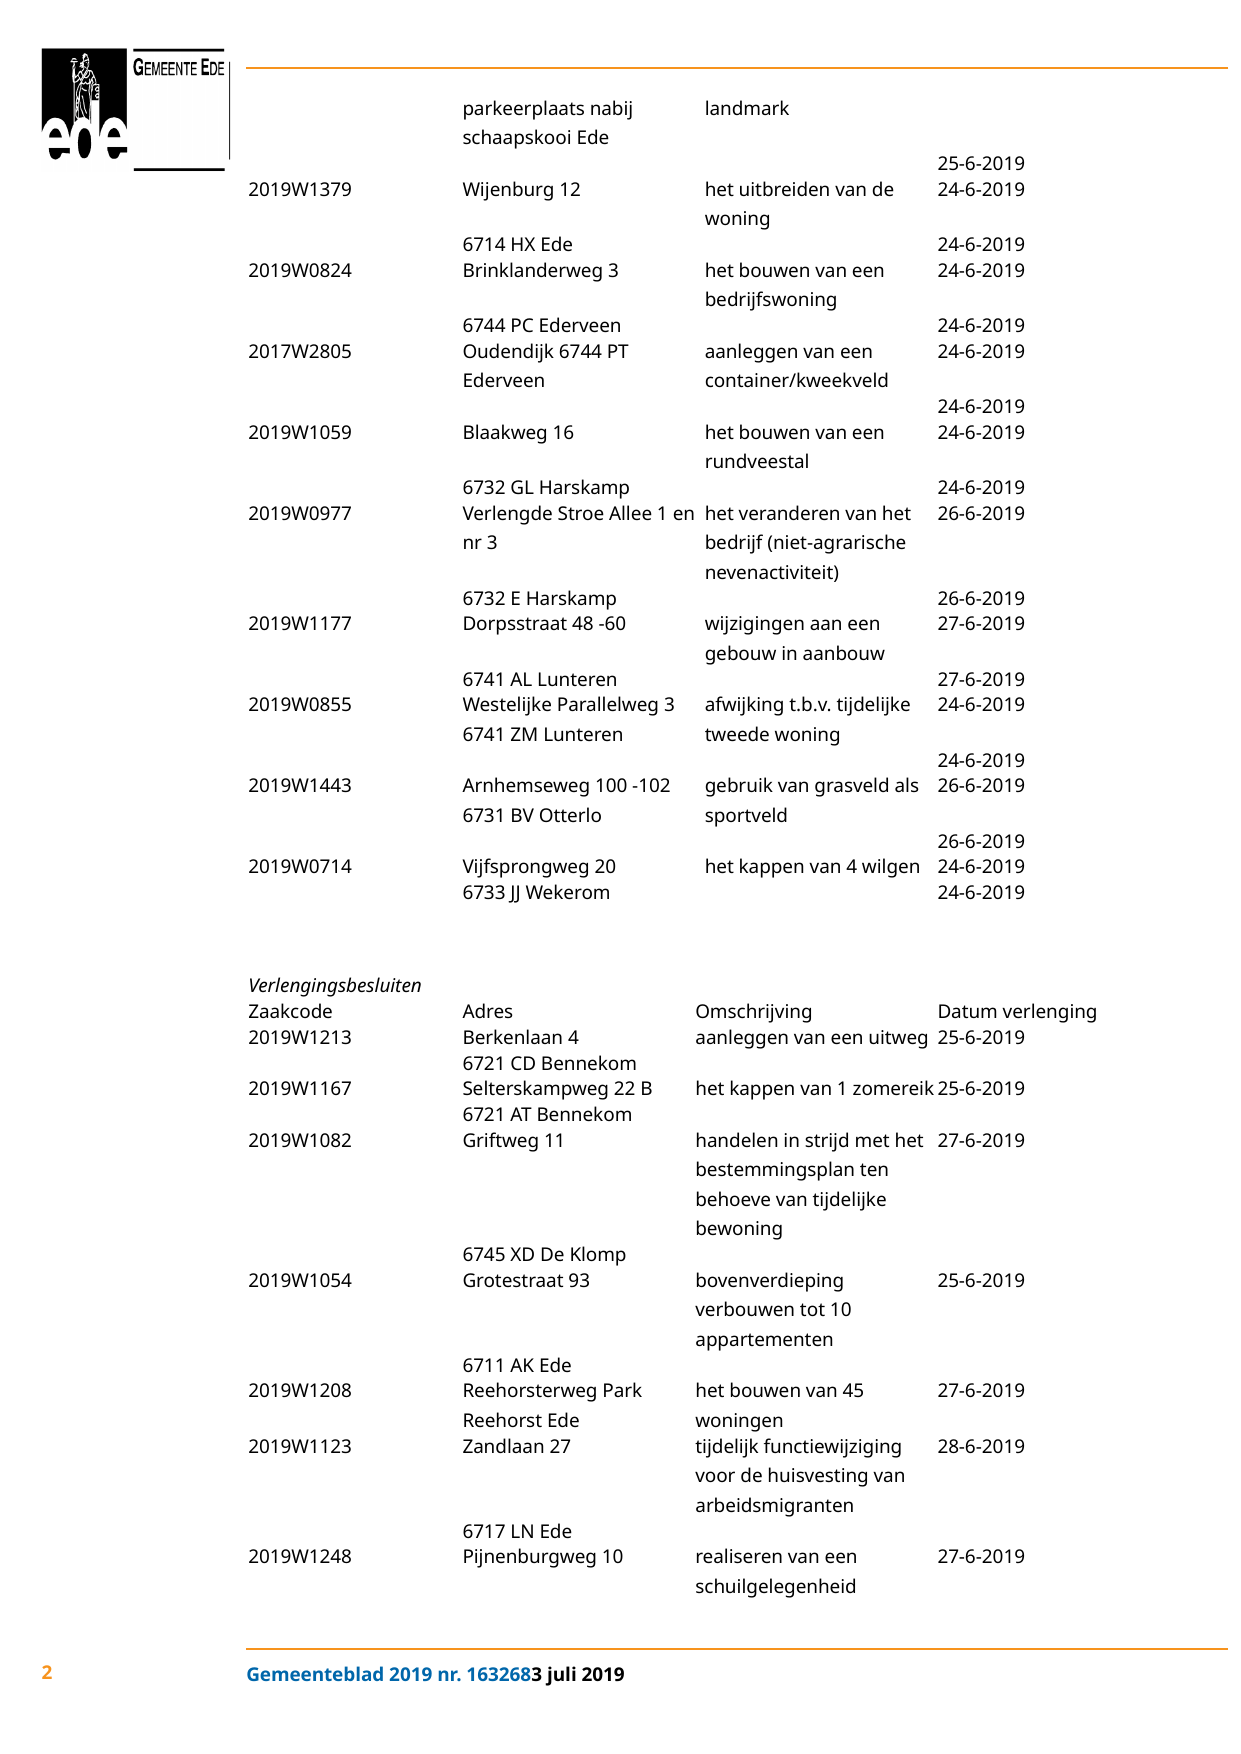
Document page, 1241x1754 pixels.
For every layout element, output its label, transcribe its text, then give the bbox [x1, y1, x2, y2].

table_cell [705, 747, 937, 773]
table_cell [248, 1241, 462, 1267]
table_cell [248, 747, 462, 773]
table_cell 2019W0855 [248, 692, 462, 747]
table_cell Griftweg 11 [462, 1127, 695, 1241]
table_cell 6733 JJ Wekerom [462, 880, 704, 905]
table_cell 25-6-2019 [937, 1267, 1152, 1352]
table_cell [248, 666, 462, 692]
picture [41, 47, 231, 172]
table_header Datum verlenging [937, 998, 1152, 1024]
table_cell wijzigingen aan een gebouw in aanbouw [705, 611, 937, 666]
table_cell 2019W1213 [248, 1024, 462, 1050]
table_header Adres [462, 998, 695, 1024]
table_cell [248, 95, 462, 150]
table_cell 27-6-2019 [937, 1544, 1152, 1599]
table_cell realiseren van een schuilgelegenheid [695, 1544, 937, 1599]
table_cell [705, 393, 937, 419]
table_cell 2019W1167 [248, 1075, 462, 1101]
table_cell Oudendijk 6744 PT Ederveen [462, 338, 704, 393]
table_cell 2019W1123 [248, 1433, 462, 1518]
table_cell 28-6-2019 [937, 1433, 1152, 1518]
table_cell [705, 880, 937, 905]
table_cell 24-6-2019 [937, 338, 1152, 393]
table_cell [695, 1352, 937, 1378]
table_cell gebruik van grasveld als sportveld [705, 773, 937, 828]
table_cell 27-6-2019 [937, 611, 1152, 666]
table_cell 25-6-2019 [937, 1075, 1152, 1101]
table_cell aanleggen van een uitweg [695, 1024, 937, 1050]
table_cell Westelijke Parallelweg 3 6741 ZM Lunteren [462, 692, 704, 747]
table_cell 25-6-2019 [937, 150, 1152, 176]
table_cell [705, 585, 937, 611]
table_cell [937, 1518, 1152, 1544]
table_cell [937, 1101, 1152, 1127]
table_cell 24-6-2019 [937, 747, 1152, 773]
table_cell [248, 585, 462, 611]
table_cell 2019W1059 [248, 419, 462, 474]
table_cell [705, 474, 937, 500]
table_cell 2019W1082 [248, 1127, 462, 1241]
table_cell 24-6-2019 [937, 474, 1152, 500]
table_cell 6717 LN Ede [462, 1518, 695, 1544]
table_cell Wijenburg 12 [462, 176, 704, 231]
table_cell het veranderen van het bedrijf (niet-agrarische nevenactiviteit) [705, 500, 937, 585]
table_cell [695, 1241, 937, 1267]
table_cell [248, 828, 462, 854]
table_cell Berkenlaan 4 [462, 1024, 695, 1050]
table_cell [705, 150, 937, 176]
table_cell 6714 HX Ede [462, 231, 704, 257]
table_cell het uitbreiden van de woning [705, 176, 937, 231]
table_cell het bouwen van een bedrijfswoning [705, 257, 937, 312]
table_cell Arnhemseweg 100 -102 6731 BV Otterlo [462, 773, 704, 828]
table_cell Vijfsprongweg 20 [462, 854, 704, 879]
table_cell Grotestraat 93 [462, 1267, 695, 1352]
table_cell 26-6-2019 [937, 585, 1152, 611]
table_cell [705, 231, 937, 257]
table_cell [248, 1101, 462, 1127]
table_cell het bouwen van 45 woningen [695, 1378, 937, 1433]
table_cell Selterskampweg 22 B [462, 1075, 695, 1101]
table_cell 24-6-2019 [937, 312, 1152, 338]
table_cell [695, 1050, 937, 1075]
table_cell 6721 CD Bennekom [462, 1050, 695, 1075]
table_cell 2019W0714 [248, 854, 462, 879]
table_cell Dorpsstraat 48 -60 [462, 611, 704, 666]
table_cell 6732 GL Harskamp [462, 474, 704, 500]
table_cell 6711 AK Ede [462, 1352, 695, 1378]
table_cell [937, 1352, 1152, 1378]
table_cell [248, 474, 462, 500]
text Verlengingsbesluiten [248, 972, 1152, 998]
table_cell 24-6-2019 [937, 231, 1152, 257]
table_cell [462, 393, 704, 419]
table_cell 2019W1054 [248, 1267, 462, 1352]
table_cell [248, 1352, 462, 1378]
table_cell het kappen van 4 wilgen [705, 854, 937, 879]
table_cell [937, 1241, 1152, 1267]
table_cell 6745 XD De Klomp [462, 1241, 695, 1267]
table_cell [248, 150, 462, 176]
table_cell Verlengde Stroe Allee 1 en nr 3 [462, 500, 704, 585]
table_cell [695, 1518, 937, 1544]
table_cell [462, 828, 704, 854]
table_cell 25-6-2019 [937, 1024, 1152, 1050]
table_cell Reehorsterweg Park Reehorst Ede [462, 1378, 695, 1433]
table_cell afwijking t.b.v. tijdelijke tweede woning [705, 692, 937, 747]
table_cell 24-6-2019 [937, 419, 1152, 474]
table_cell [248, 880, 462, 905]
table_cell parkeerplaats nabij schaapskooi Ede [462, 95, 704, 150]
table_cell [248, 1518, 462, 1544]
table_cell Brinklanderweg 3 [462, 257, 704, 312]
table_cell landmark [705, 95, 937, 150]
table_cell [937, 1050, 1152, 1075]
table_cell 26-6-2019 [937, 828, 1152, 854]
table_cell [248, 393, 462, 419]
table_cell het kappen van 1 zomereik [695, 1075, 937, 1101]
table_cell 2019W0977 [248, 500, 462, 585]
table_cell [695, 1101, 937, 1127]
table_cell [248, 231, 462, 257]
table_cell 2019W1248 [248, 1544, 462, 1599]
table_cell [705, 666, 937, 692]
table_cell [462, 747, 704, 773]
table_cell 6741 AL Lunteren [462, 666, 704, 692]
table_cell Pijnenburgweg 10 [462, 1544, 695, 1599]
table_cell 26-6-2019 [937, 773, 1152, 828]
table_cell 27-6-2019 [937, 1127, 1152, 1241]
table_cell [248, 1050, 462, 1075]
table_cell Blaakweg 16 [462, 419, 704, 474]
table_cell 27-6-2019 [937, 666, 1152, 692]
table_cell 2019W1208 [248, 1378, 462, 1433]
table_header Zaakcode [248, 998, 462, 1024]
table_cell 2019W1177 [248, 611, 462, 666]
table_cell [248, 312, 462, 338]
table_cell 24-6-2019 [937, 880, 1152, 905]
table_cell 24-6-2019 [937, 854, 1152, 879]
table_cell handelen in strijd met het bestemmingsplan ten behoeve van tijdelijke bewoning [695, 1127, 937, 1241]
table_cell [705, 312, 937, 338]
table_cell Zandlaan 27 [462, 1433, 695, 1518]
table_cell [937, 95, 1152, 150]
table_cell [705, 828, 937, 854]
table_cell 6732 E Harskamp [462, 585, 704, 611]
table_cell 24-6-2019 [937, 692, 1152, 747]
table_cell 27-6-2019 [937, 1378, 1152, 1433]
table_cell 24-6-2019 [937, 393, 1152, 419]
table_cell het bouwen van een rundveestal [705, 419, 937, 474]
table_cell bovenverdieping verbouwen tot 10 appartementen [695, 1267, 937, 1352]
table_cell 2019W1443 [248, 773, 462, 828]
table_cell 6744 PC Ederveen [462, 312, 704, 338]
table_cell 24-6-2019 [937, 176, 1152, 231]
table_cell 2017W2805 [248, 338, 462, 393]
table_cell [462, 150, 704, 176]
table_header Omschrijving [695, 998, 937, 1024]
table_cell aanleggen van een container/kweekveld [705, 338, 937, 393]
table_cell 24-6-2019 [937, 257, 1152, 312]
table_cell 2019W0824 [248, 257, 462, 312]
table_cell 2019W1379 [248, 176, 462, 231]
table_cell tijdelijk functiewijziging voor de huisvesting van arbeidsmigranten [695, 1433, 937, 1518]
table_cell 26-6-2019 [937, 500, 1152, 585]
table_cell 6721 AT Bennekom [462, 1101, 695, 1127]
